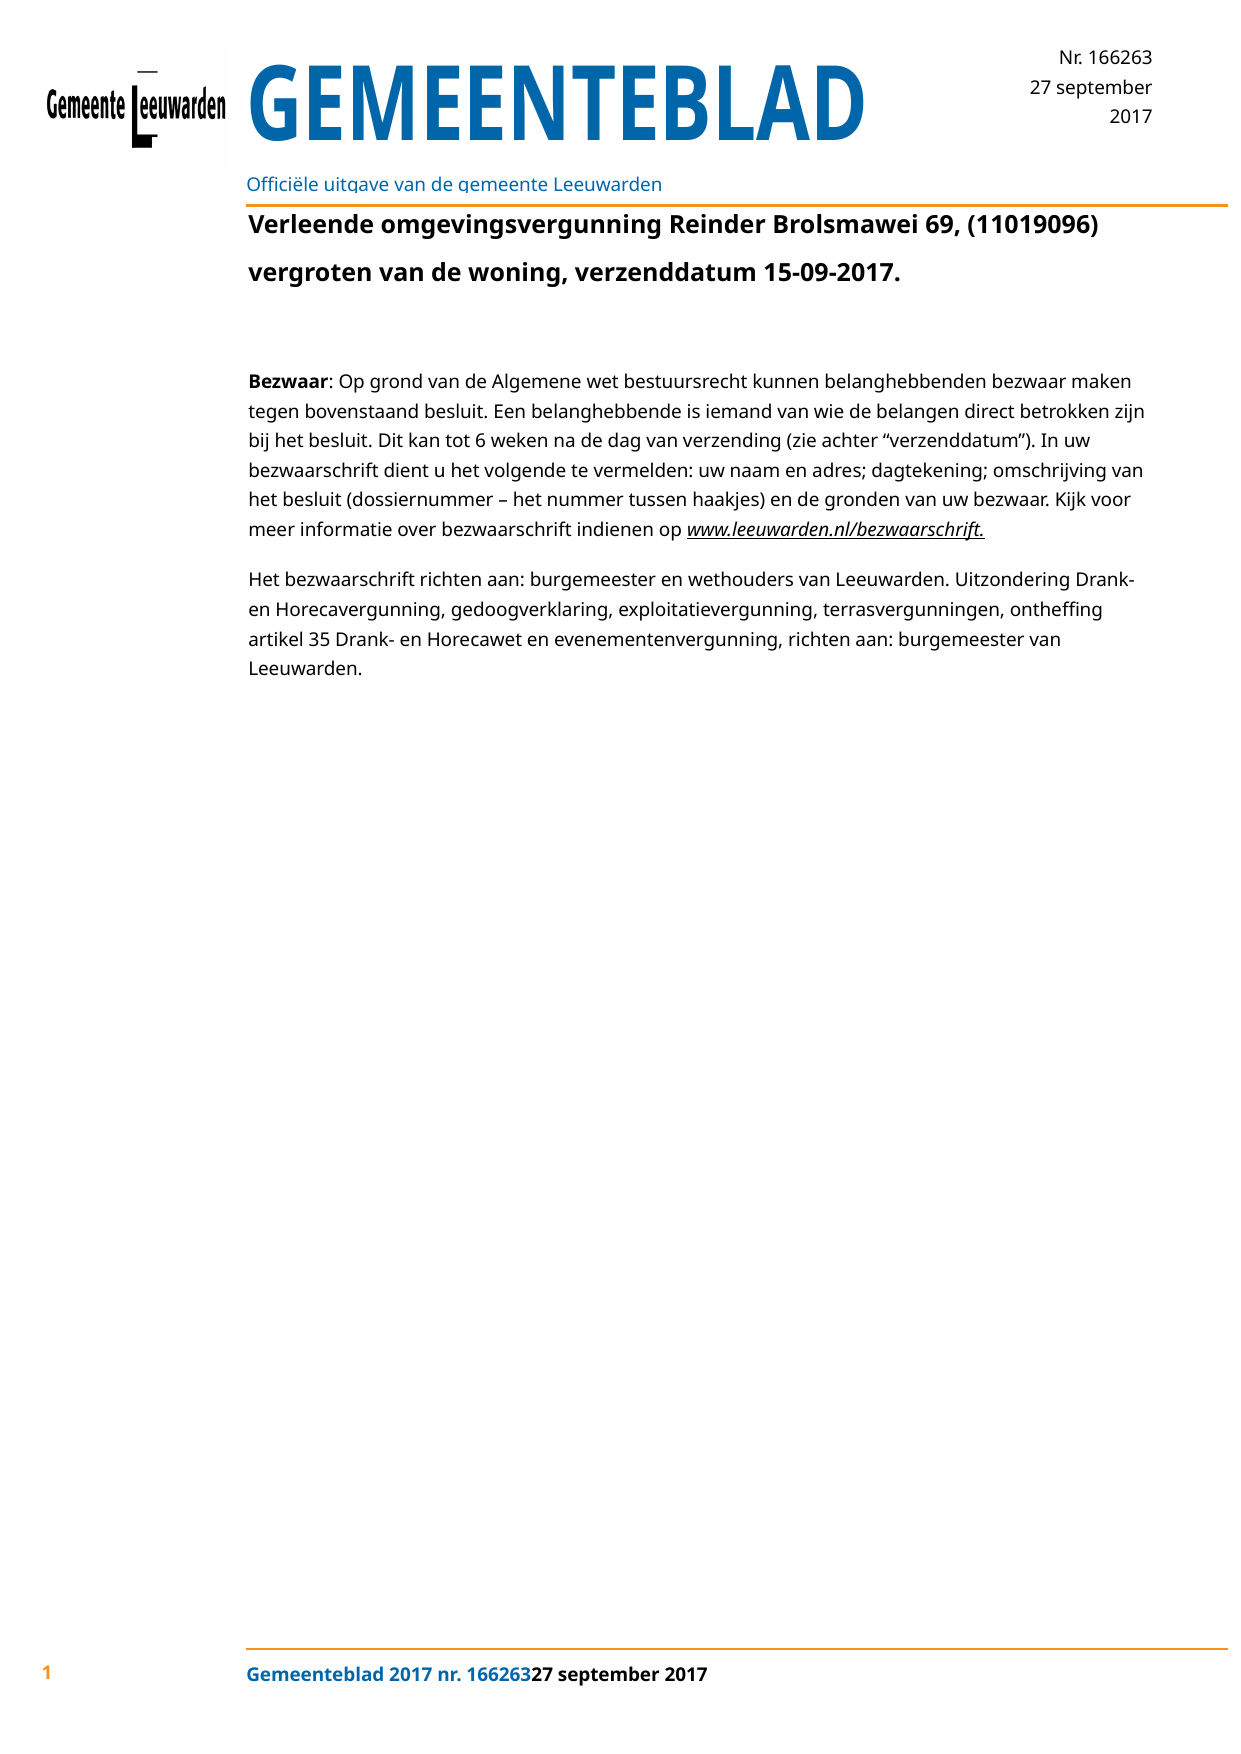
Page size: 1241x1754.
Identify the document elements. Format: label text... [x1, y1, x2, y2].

text Bezwaar: Op grond van de Algemene wet bestuursrecht kunnen belanghebbenden bezwaar maken tegen bovenstaand besluit. Een belanghebbende is iemand van wie de belangen direct betrokken zijn bij het besluit. Dit kan tot 6 weken na de dag van verzending (zie achter “verzenddatum”). In uw bezwaarschrift dient u het volgende te vermelden: uw naam en adres; dagtekening; omschrijving van het besluit (dossiernummer – het nummer tussen haakjes) en de gronden van uw bezwaar. Kijk voor meer informatie over bezwaarschrift indienen op www.leeuwarden.nl/bezwaarschrift. [248, 368, 1152, 542]
picture [41, 47, 231, 172]
text Het bezwaarschrift richten aan: burgemeester en wethouders van Leeuwarden. Uitzondering Drank- en Horecavergunning, gedoogverklaring, exploitatievergunning, terrasvergunningen, ontheffing artikel 35 Drank- en Horecawet en evenementenvergunning, richten aan: burgemeester van Leeuwarden. [248, 567, 1152, 681]
text Verleende omgevingsvergunning Reinder Brolsmawei 69, (11019096) vergroten van de woning, verzenddatum 15-09-2017. [248, 207, 1152, 288]
